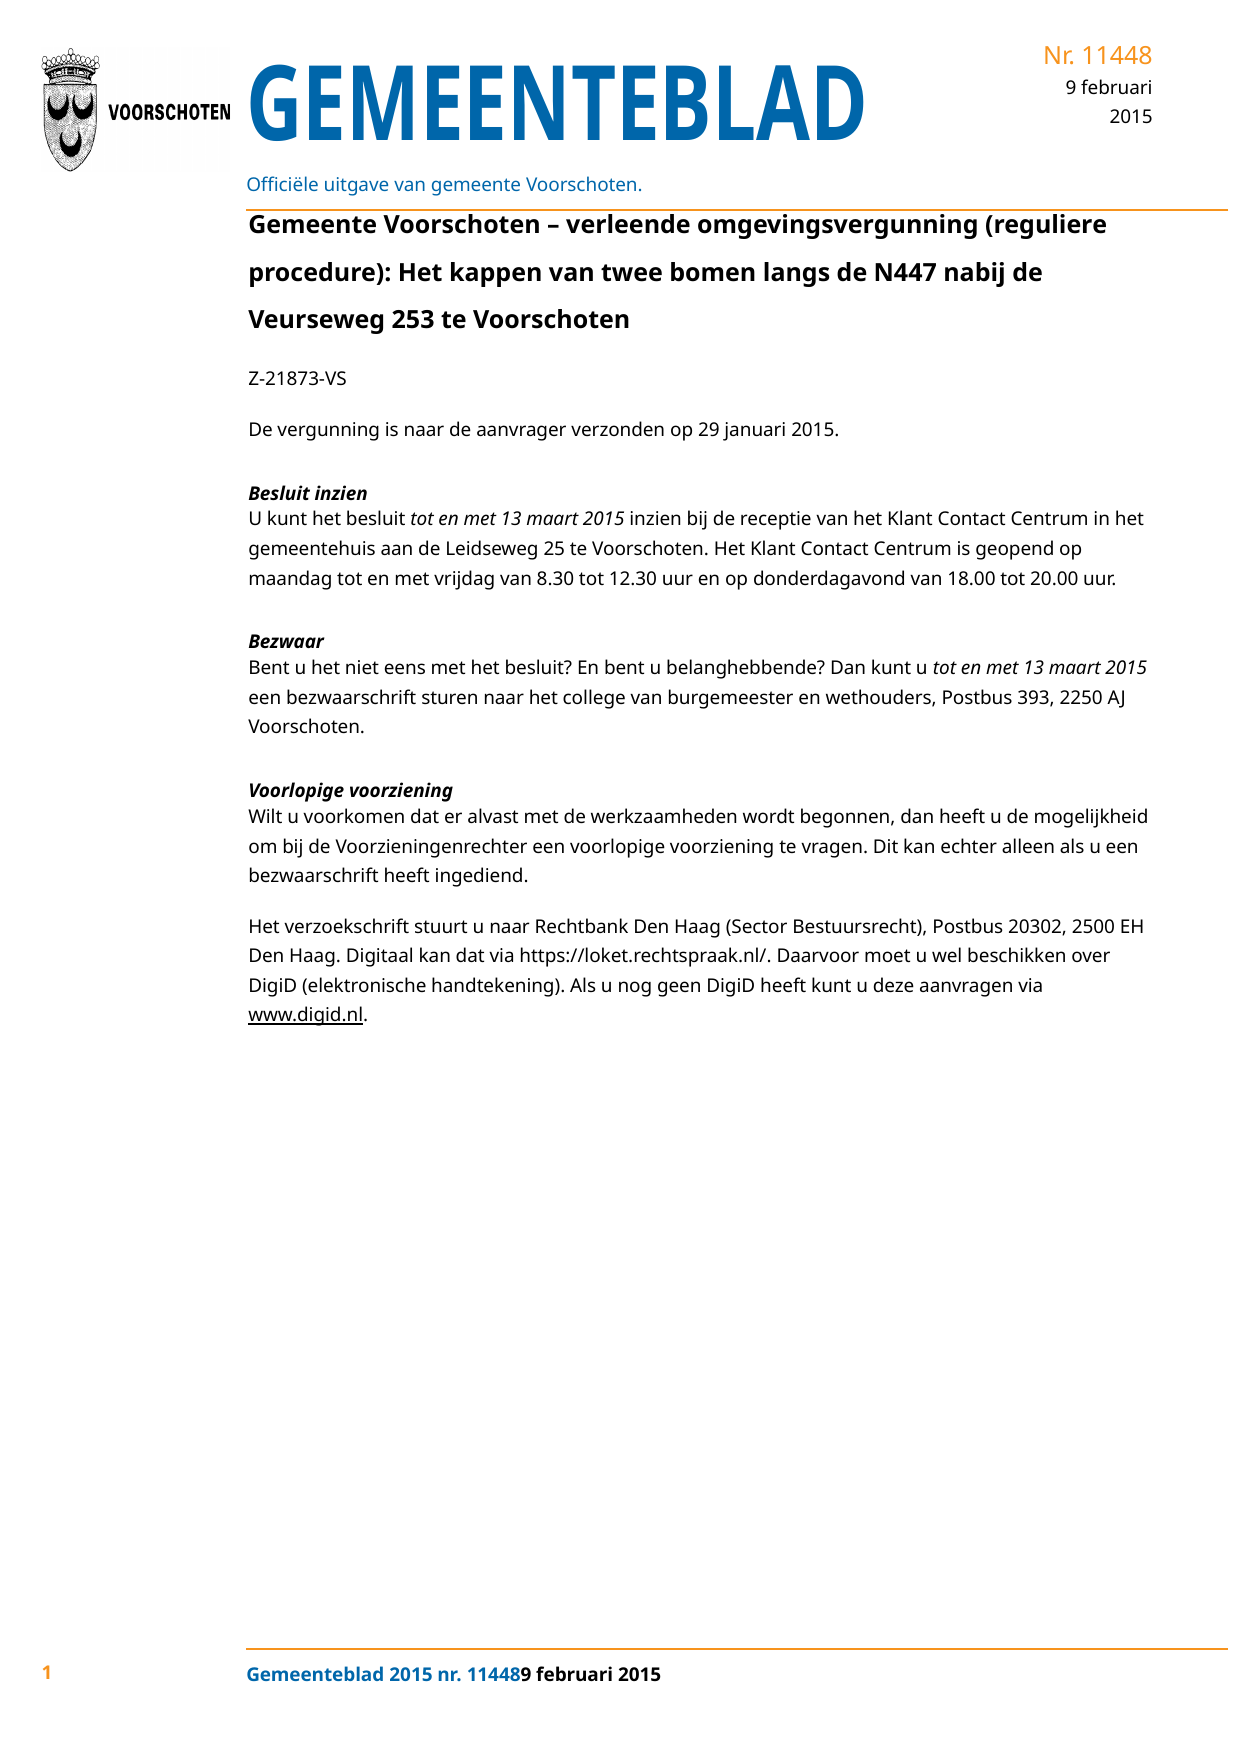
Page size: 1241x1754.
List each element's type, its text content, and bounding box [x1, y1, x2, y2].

text Bezwaar [248, 629, 1152, 654]
text Voorlopige voorziening [248, 778, 1152, 803]
text Wilt u voorkomen dat er alvast met de werkzaamheden wordt begonnen, dan heeft u de mogelijkheid om bij de Voorzieningenrechter een voorlopige voorziening te vragen. Dit kan echter alleen als u een bezwaarschrift heeft ingediend. [248, 803, 1152, 888]
text Gemeente Voorschoten – verleende omgevingsvergunning (reguliere procedure): Het kappen van twee bomen langs de N447 nabij de Veurseweg 253 te Voorschoten [248, 211, 1152, 336]
text De vergunning is naar de aanvrager verzonden op 29 januari 2015. [248, 416, 1152, 442]
picture [41, 47, 231, 172]
text U kunt het besluit tot en met 13 maart 2015 inzien bij de receptie van het Klant Contact Centrum in het gemeentehuis aan de Leidseweg 25 te Voorschoten. Het Klant Contact Centrum is geopend op maandag tot en met vrijdag van 8.30 tot 12.30 uur en op donderdagavond van 18.00 tot 20.00 uur. [248, 506, 1152, 591]
text Het verzoekschrift stuurt u naar Rechtbank Den Haag (Sector Bestuursrecht), Postbus 20302, 2500 EH Den Haag. Digitaal kan dat via https://loket.rechtspraak.nl/. Daarvoor moet u wel beschikken over DigiD (elektronische handtekening). Als u nog geen DigiD heeft kunt u deze aanvragen via www.digid.nl. [248, 913, 1152, 1027]
text Z-21873-VS [248, 366, 1152, 391]
text Bent u het niet eens met het besluit? En bent u belanghebbende? Dan kunt u tot en met 13 maart 2015 een bezwaarschrift sturen naar het college van burgemeester en wethouders, Postbus 393, 2250 AJ Voorschoten. [248, 654, 1152, 739]
text Besluit inzien [248, 480, 1152, 506]
